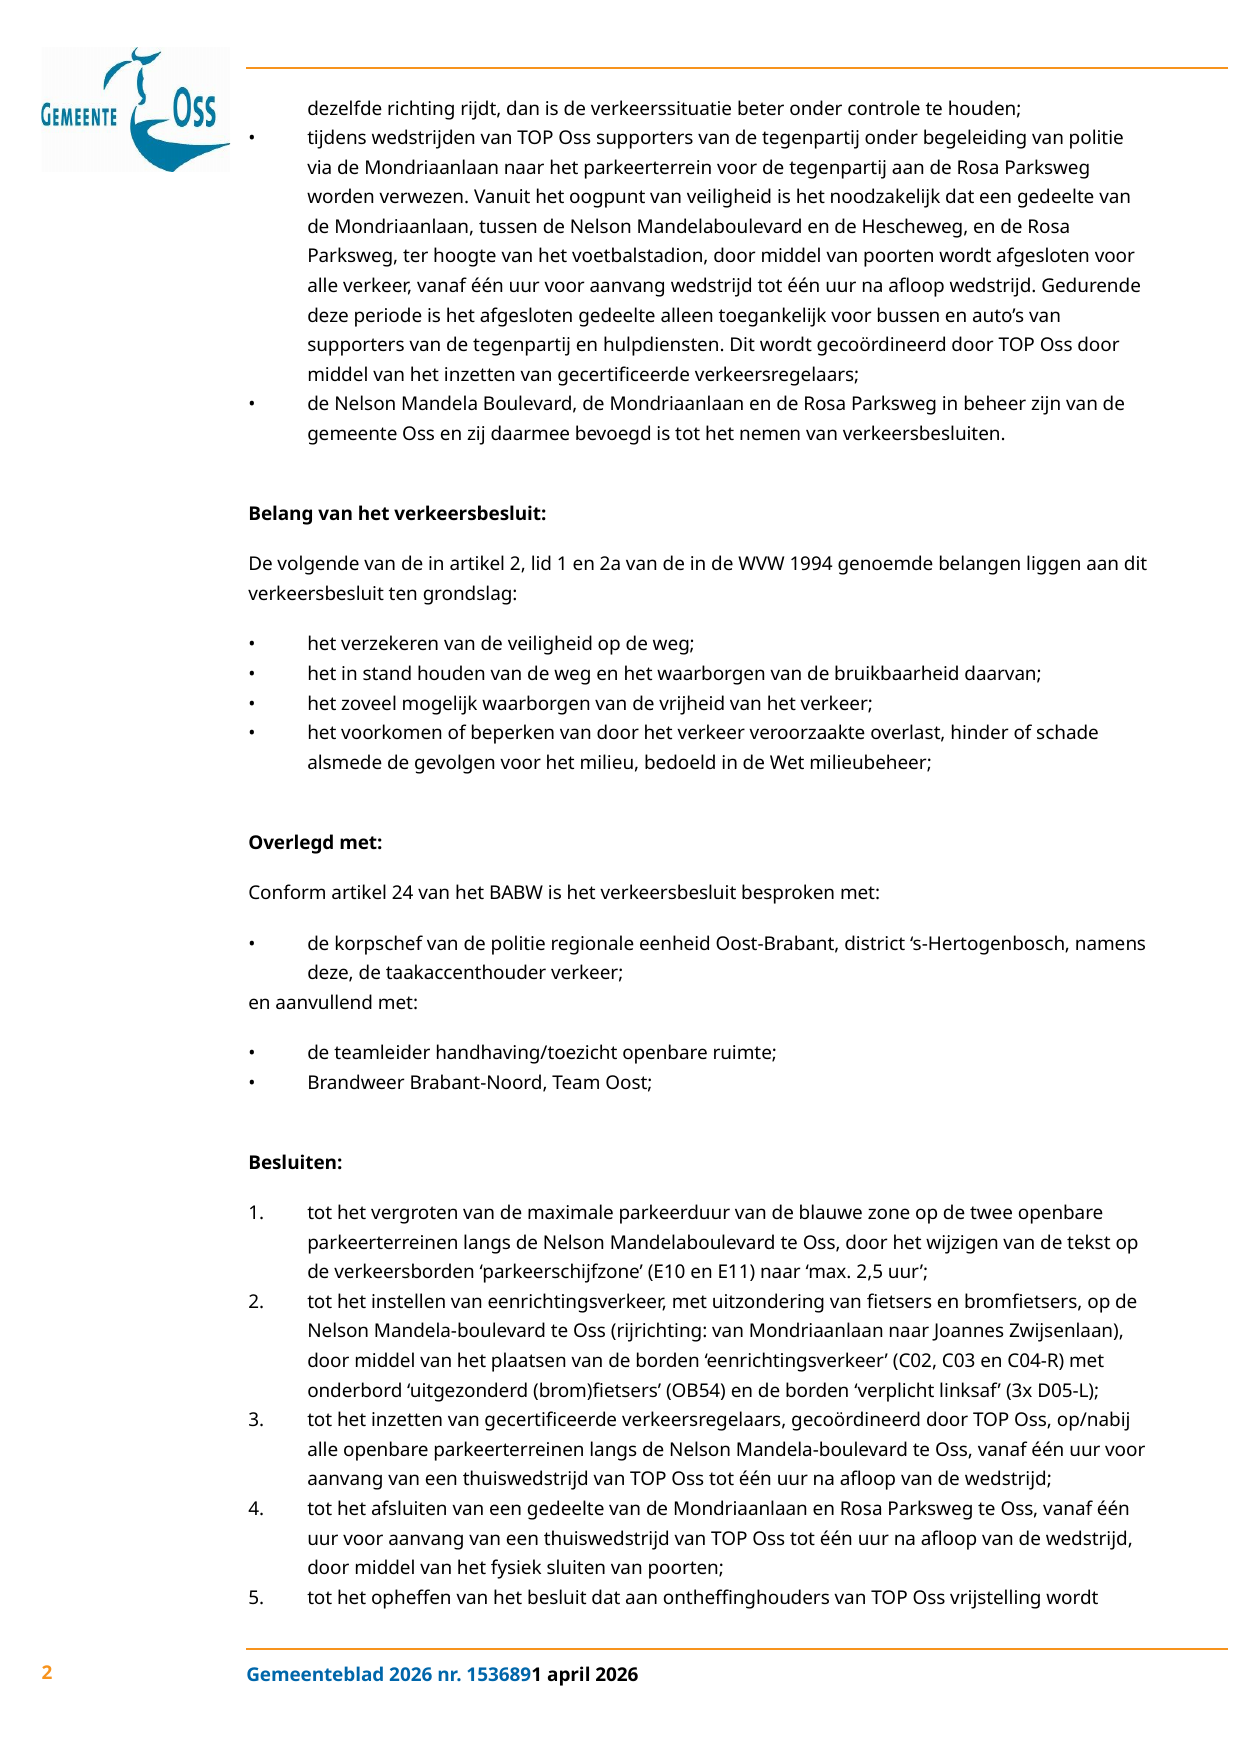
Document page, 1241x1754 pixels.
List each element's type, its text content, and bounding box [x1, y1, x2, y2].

list het verzekeren van de veiligheid op de weg; [248, 631, 1152, 656]
list tot het instellen van eenrichtingsverkeer, met uitzondering van fietsers en bromfietsers, op de Nelson Mandela-boulevard te Oss (rijrichting: van Mondriaanlaan naar Joannes Zwijsenlaan), door middel van het plaatsen van de borden ‘eenrichtingsverkeer’ (C02, C03 en C04-R) met onderbord ‘uitgezonderd (brom)fietsers’ (OB54) en de borden ‘verplicht linksaf’ (3x D05-L); [248, 1288, 1152, 1403]
list het zoveel mogelijk waarborgen van de vrijheid van het verkeer; [248, 690, 1152, 716]
text Besluiten: [248, 1149, 1152, 1175]
picture [41, 47, 231, 172]
list de korpschef van de politie regionale eenheid Oost-Brabant, district ‘s-Hertogenbosch, namens deze, de taakaccenthouder verkeer; [248, 930, 1152, 985]
list Brandweer Brabant-Noord, Team Oost; [248, 1069, 1152, 1095]
text en aanvullend met: [248, 989, 1152, 1015]
list de teamleider handhaving/toezicht openbare ruimte; [248, 1039, 1152, 1065]
list de Nelson Mandela Boulevard, de Mondriaanlaan en de Rosa Parksweg in beheer zijn van de gemeente Oss en zij daarmee bevoegd is tot het nemen van verkeersbesluiten. [248, 391, 1152, 446]
list het voorkomen of beperken van door het verkeer veroorzaakte overlast, hinder of schade alsmede de gevolgen voor het milieu, bedoeld in de Wet milieubeheer; [248, 719, 1152, 775]
text Overlegd met: [248, 829, 1152, 855]
text Conform artikel 24 van het BABW is het verkeersbesluit besproken met: [248, 879, 1152, 905]
list dezelfde richting rijdt, dan is de verkeerssituatie beter onder controle te houden; [248, 95, 1152, 121]
list tot het opheffen van het besluit dat aan ontheffinghouders van TOP Oss vrijstelling wordt [248, 1584, 1152, 1610]
text De volgende van de in artikel 2, lid 1 en 2a van de in de WVW 1994 genoemde belangen liggen aan dit verkeersbesluit ten grondslag: [248, 551, 1152, 606]
list het in stand houden van de weg en het waarborgen van de bruikbaarheid daarvan; [248, 660, 1152, 686]
list tot het afsluiten van een gedeelte van de Mondriaanlaan en Rosa Parksweg te Oss, vanaf één uur voor aanvang van een thuiswedstrijd van TOP Oss tot één uur na afloop van de wedstrijd, door middel van het fysiek sluiten van poorten; [248, 1495, 1152, 1580]
list tot het inzetten van gecertificeerde verkeersregelaars, gecoördineerd door TOP Oss, op/nabij alle openbare parkeerterreinen langs de Nelson Mandela-boulevard te Oss, vanaf één uur voor aanvang van een thuiswedstrijd van TOP Oss tot één uur na afloop van de wedstrijd; [248, 1406, 1152, 1491]
list tijdens wedstrijden van TOP Oss supporters van de tegenpartij onder begeleiding van politie via de Mondriaanlaan naar het parkeerterrein voor de tegenpartij aan de Rosa Parksweg worden verwezen. Vanuit het oogpunt van veiligheid is het noodzakelijk dat een gedeelte van de Mondriaanlaan, tussen de Nelson Mandelaboulevard en de Hescheweg, en de Rosa Parksweg, ter hoogte van het voetbalstadion, door middel van poorten wordt afgesloten voor alle verkeer, vanaf één uur voor aanvang wedstrijd tot één uur na afloop wedstrijd. Gedurende deze periode is het afgesloten gedeelte alleen toegankelijk voor bussen en auto’s van supporters van de tegenpartij en hulpdiensten. Dit wordt gecoördineerd door TOP Oss door middel van het inzetten van gecertificeerde verkeersregelaars; [248, 124, 1152, 387]
text Belang van het verkeersbesluit: [248, 500, 1152, 526]
list tot het vergroten van de maximale parkeerduur van de blauwe zone op de twee openbare parkeerterreinen langs de Nelson Mandelaboulevard te Oss, door het wijzigen van de tekst op de verkeersborden ‘parkeerschijfzone’ (E10 en E11) naar ‘max. 2,5 uur’; [248, 1199, 1152, 1284]
